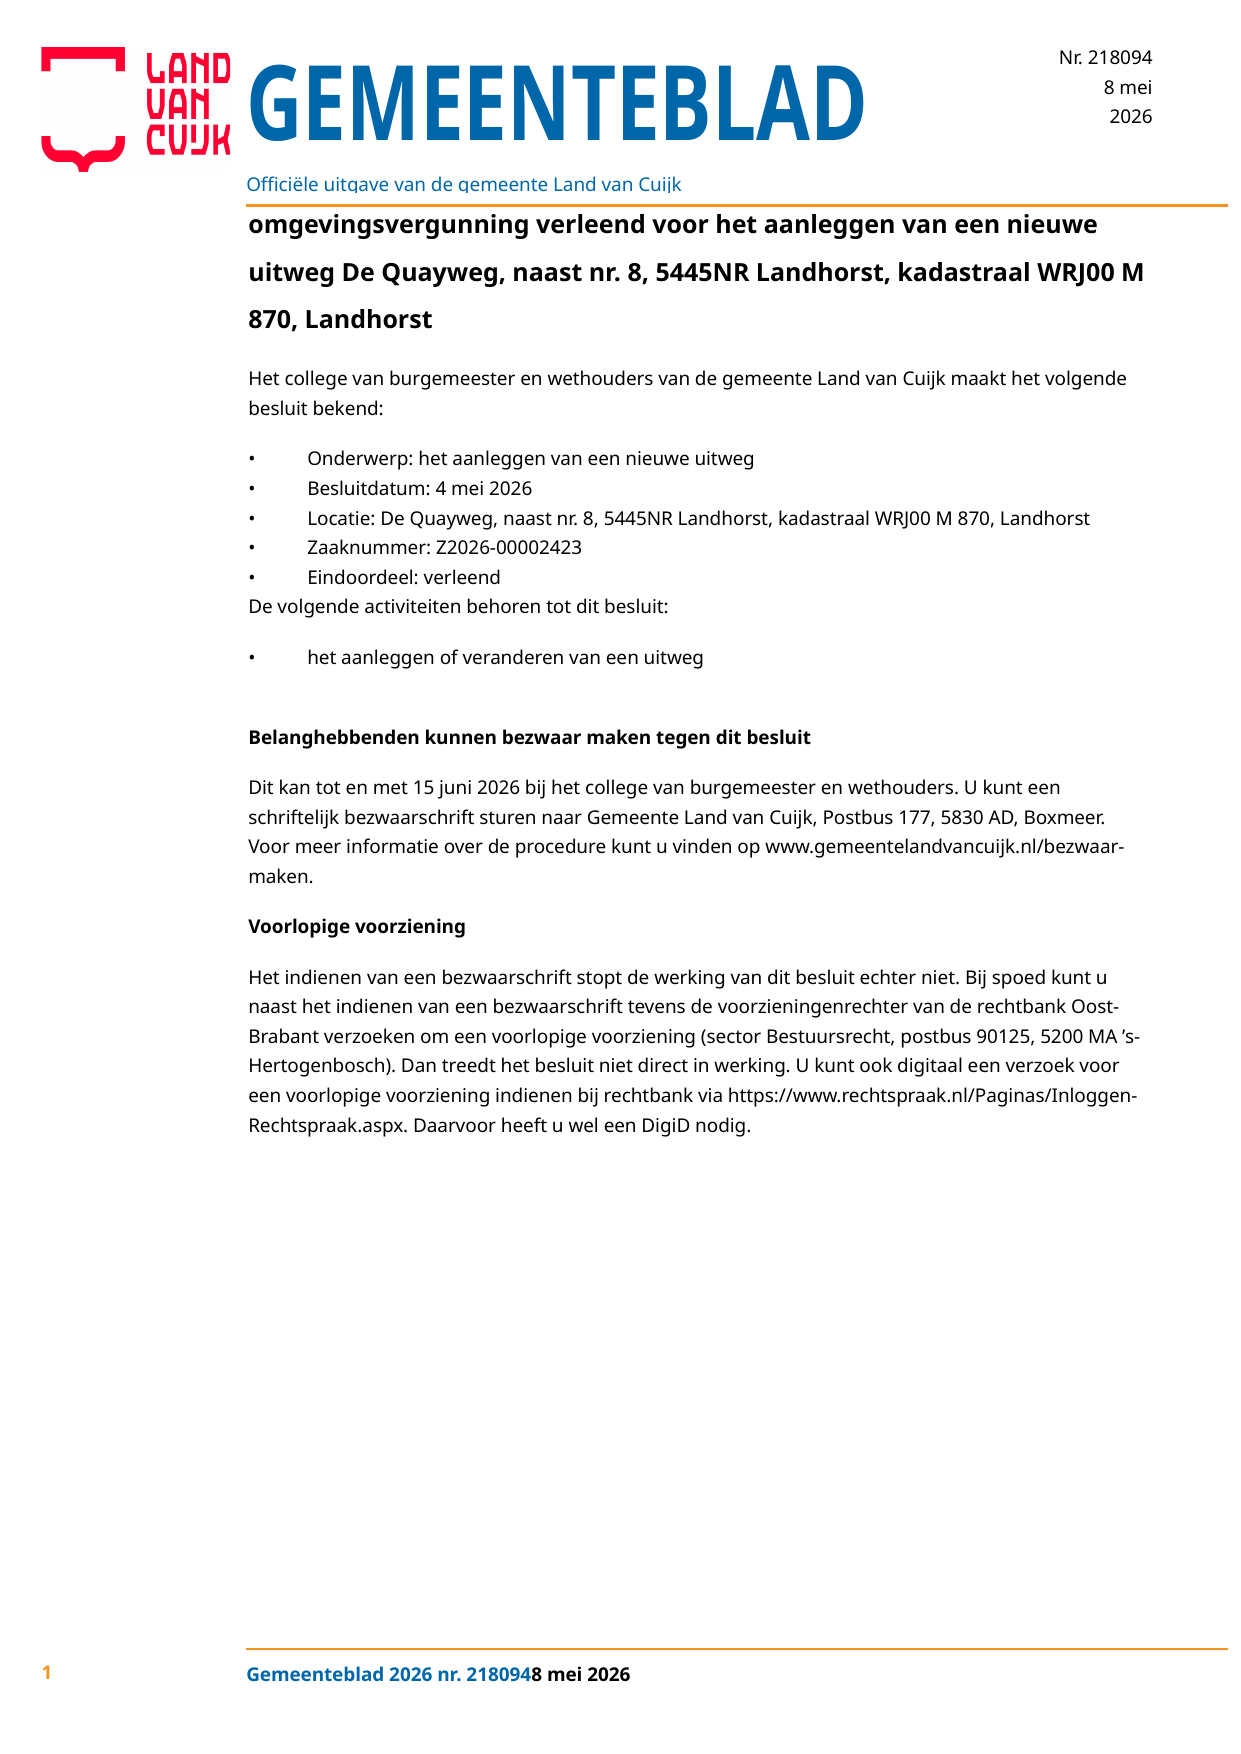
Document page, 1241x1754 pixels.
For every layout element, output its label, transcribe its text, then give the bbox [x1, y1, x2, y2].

text De volgende activiteiten behoren tot dit besluit: [248, 593, 1152, 619]
text Het college van burgemeester en wethouders van de gemeente Land van Cuijk maakt het volgende besluit bekend: [248, 366, 1152, 421]
list Eindoordeel: verleend [248, 564, 1152, 589]
text Belanghebbenden kunnen bezwaar maken tegen dit besluit [248, 724, 1152, 749]
list Locatie: De Quayweg, naast nr. 8, 5445NR Landhorst, kadastraal WRJ00 M 870, Landhorst [248, 505, 1152, 530]
list Zaaknummer: Z2026-00002423 [248, 534, 1152, 560]
list het aanleggen of veranderen van een uitweg [248, 644, 1152, 669]
text omgevingsvergunning verleend voor het aanleggen van een nieuwe uitweg De Quayweg, naast nr. 8, 5445NR Landhorst, kadastraal WRJ00 M 870, Landhorst [248, 207, 1152, 336]
list Besluitdatum: 4 mei 2026 [248, 475, 1152, 501]
picture [41, 47, 231, 172]
text Voorlopige voorziening [248, 913, 1152, 939]
list Onderwerp: het aanleggen van een nieuwe uitweg [248, 446, 1152, 471]
text Het indienen van een bezwaarschrift stopt de werking van dit besluit echter niet. Bij spoed kunt u naast het indienen van een bezwaarschrift tevens de voorzieningenrechter van de rechtbank Oost-Brabant verzoeken om een voorlopige voorziening (sector Bestuursrecht, postbus 90125, 5200 MA ’s-Hertogenbosch). Dan treedt het besluit niet direct in werking. U kunt ook digitaal een verzoek voor een voorlopige voorziening indienen bij rechtbank via https://www.rechtspraak.nl/Paginas/Inloggen-Rechtspraak.aspx. Daarvoor heeft u wel een DigiD nodig. [248, 964, 1152, 1137]
text Dit kan tot en met 15 juni 2026 bij het college van burgemeester en wethouders. U kunt een schriftelijk bezwaarschrift sturen naar Gemeente Land van Cuijk, Postbus 177, 5830 AD, Boxmeer. Voor meer informatie over de procedure kunt u vinden op www.gemeentelandvancuijk.nl/bezwaar-maken. [248, 774, 1152, 889]
